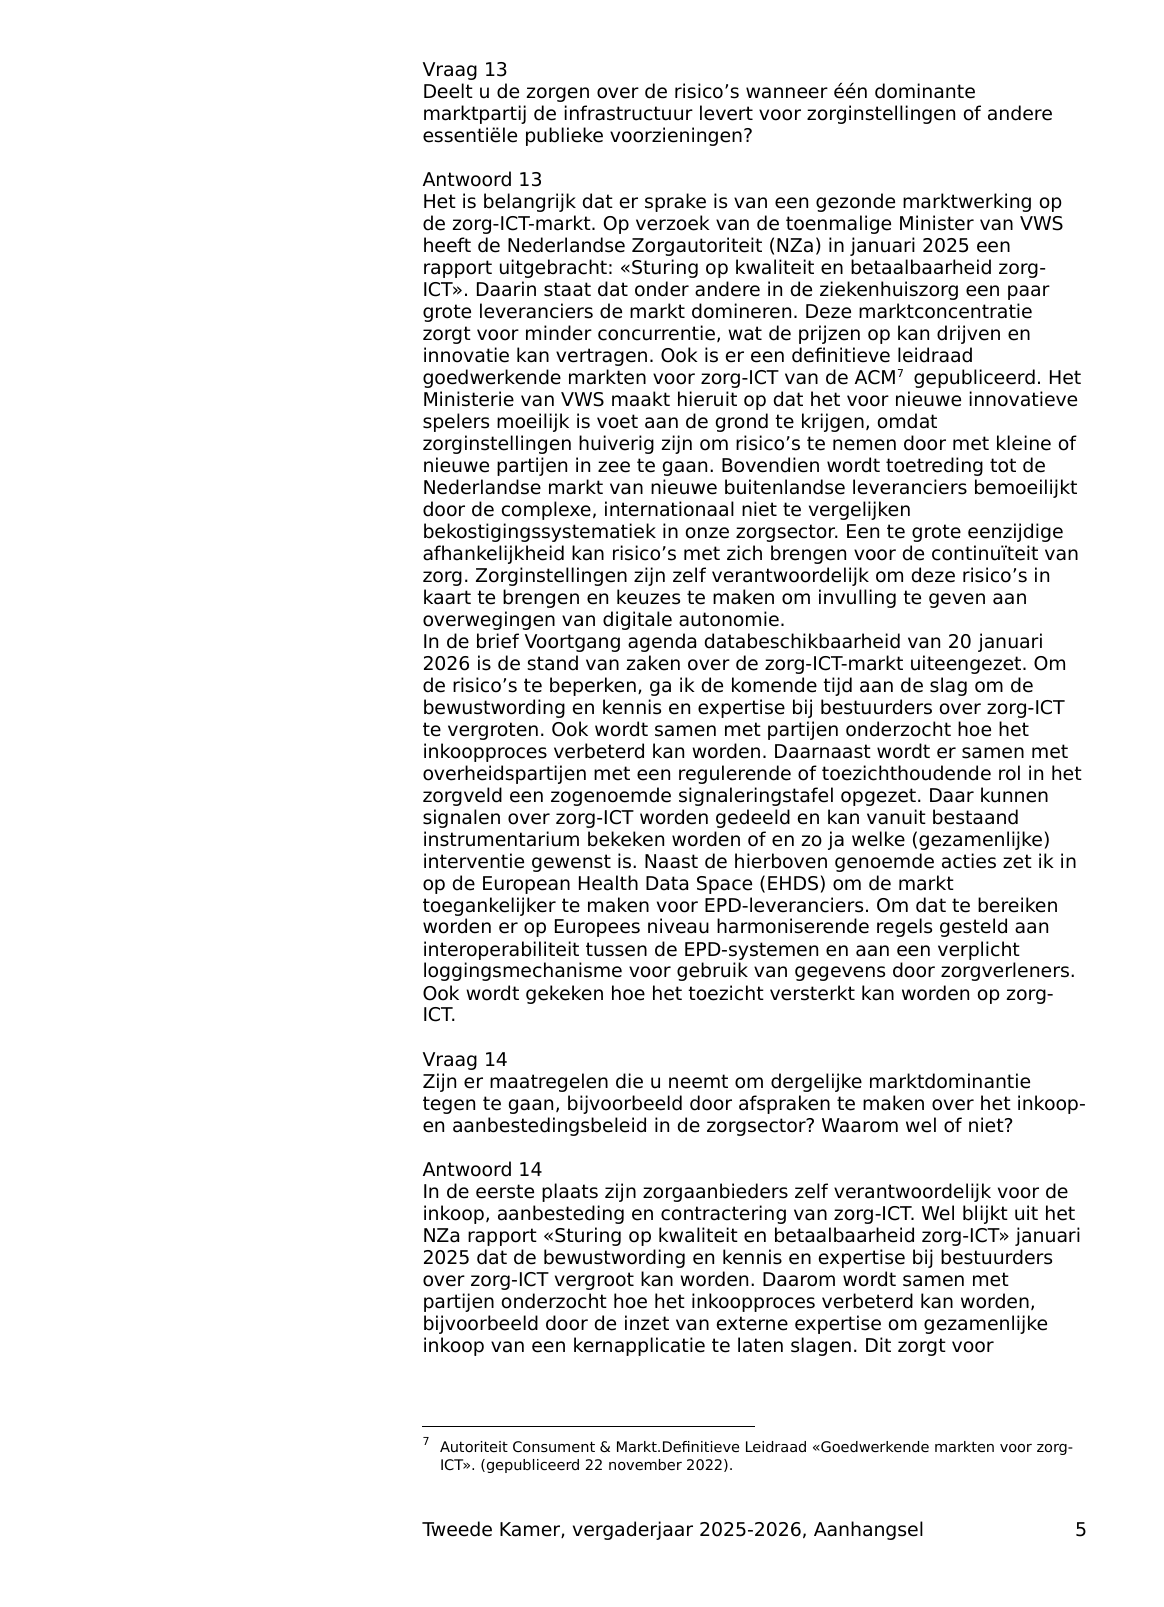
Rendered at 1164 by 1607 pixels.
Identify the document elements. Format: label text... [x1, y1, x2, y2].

text Vraag 13 [422, 59, 1087, 81]
text Het is belangrijk dat er sprake is van een gezonde marktwerking op de zorg-ICT-markt. Op verzoek van de toenmalige Minister van VWS heeft de Nederlandse Zorgautoriteit (NZa) in januari 2025 een rapport uitgebracht: «Sturing op kwaliteit en betaalbaarheid zorg-ICT». Daarin staat dat onder andere in de ziekenhuiszorg een paar grote leveranciers de markt domineren. Deze marktconcentratie zorgt voor minder concurrentie, wat de prijzen op kan drijven en innovatie kan vertragen. Ook is er een definitieve leidraad goedwerkende markten voor zorg-ICT van de ACM gepubliceerd. Het Ministerie van VWS maakt hieruit op dat het voor nieuwe innovatieve spelers moeilijk is voet aan de grond te krijgen, omdat zorginstellingen huiverig zijn om risico’s te nemen door met kleine of nieuwe partijen in zee te gaan. Bovendien wordt toetreding tot de Nederlandse markt van nieuwe buitenlandse leveranciers bemoeilijkt door de complexe, internationaal niet te vergelijken bekostigingssystematiek in onze zorgsector. Een te grote eenzijdige afhankelijkheid kan risico’s met zich brengen voor de continuïteit van zorg. Zorginstellingen zijn zelf verantwoordelijk om deze risico’s in kaart te brengen en keuzes te maken om invulling te geven aan overwegingen van digitale autonomie. [422, 191, 1087, 631]
text Antwoord 13 [422, 169, 1087, 191]
text Antwoord 14 [422, 1159, 1087, 1181]
text In de brief Voortgang agenda databeschikbaarheid van 20 januari 2026 is de stand van zaken over de zorg-ICT-markt uiteengezet. Om de risico’s te beperken, ga ik de komende tijd aan de slag om de bewustwording en kennis en expertise bij bestuurders over zorg-ICT te vergroten. Ook wordt samen met partijen onderzocht hoe het inkoopproces verbeterd kan worden. Daarnaast wordt er samen met overheidspartijen met een regulerende of toezichthoudende rol in het zorgveld een zogenoemde signaleringstafel opgezet. Daar kunnen signalen over zorg-ICT worden gedeeld en kan vanuit bestaand instrumentarium bekeken worden of en zo ja welke (gezamenlijke) interventie gewenst is. Naast de hierboven genoemde acties zet ik in op de European Health Data Space (EHDS) om de markt toegankelijker te maken voor EPD-leveranciers. Om dat te bereiken worden er op Europees niveau harmoniserende regels gesteld aan interoperabiliteit tussen de EPD-systemen en aan een verplicht loggingsmechanisme voor gebruik van gegevens door zorgverleners. Ook wordt gekeken hoe het toezicht versterkt kan worden op zorg-ICT. [422, 631, 1087, 1026]
text Zijn er maatregelen die u neemt om dergelijke marktdominantie tegen te gaan, bijvoorbeeld door afspraken te maken over het inkoop- en aanbestedingsbeleid in de zorgsector? Waarom wel of niet? [422, 1071, 1087, 1136]
text Vraag 14 [422, 1048, 1087, 1071]
text Autoriteit Consument & Markt.Definitieve Leidraad «Goedwerkende markten voor zorg-ICT». (gepubliceerd 22 november 2022). [422, 1435, 1087, 1474]
text Deelt u de zorgen over de risico’s wanneer één dominante marktpartij de infrastructuur levert voor zorginstellingen of andere essentiële publieke voorzieningen? [422, 81, 1087, 147]
text In de eerste plaats zijn zorgaanbieders zelf verantwoordelijk voor de inkoop, aanbesteding en contractering van zorg-ICT. Wel blijkt uit het NZa rapport «Sturing op kwaliteit en betaalbaarheid zorg-ICT» januari 2025 dat de bewustwording en kennis en expertise bij bestuurders over zorg-ICT vergroot kan worden. Daarom wordt samen met partijen onderzocht hoe het inkoopproces verbeterd kan worden, bijvoorbeeld door de inzet van externe expertise om gezamenlijke inkoop van een kernapplicatie te laten slagen. Dit zorgt voor [422, 1181, 1087, 1356]
